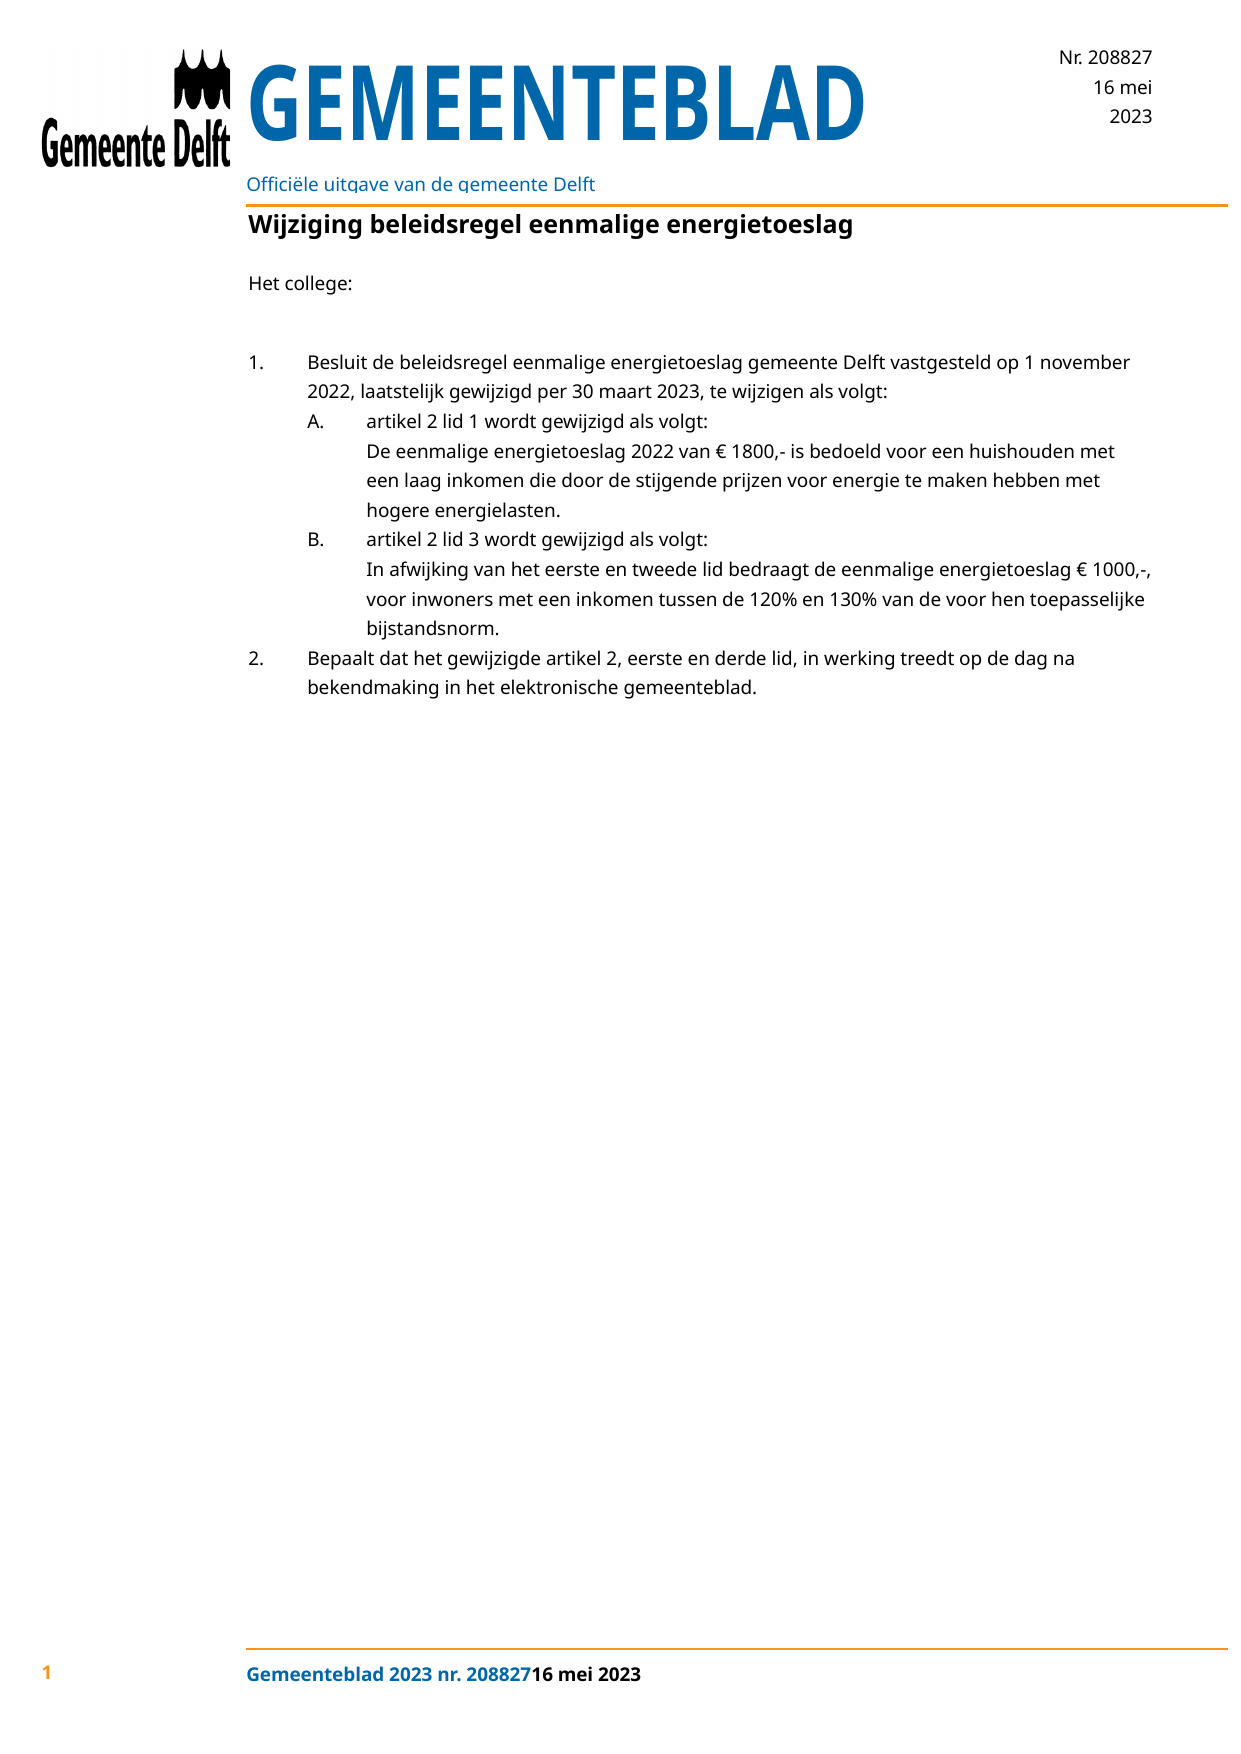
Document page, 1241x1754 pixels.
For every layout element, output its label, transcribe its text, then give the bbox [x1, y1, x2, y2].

text Het college: [248, 270, 1152, 296]
list In afwijking van het eerste en tweede lid bedraagt de eenmalige energietoeslag € 1000,-, voor inwoners met een inkomen tussen de 120% en 130% van de voor hen toepasselijke bijstandsnorm. [307, 556, 1152, 641]
list Besluit de beleidsregel eenmalige energietoeslag gemeente Delft vastgesteld op 1 november 2022, laatstelijk gewijzigd per 30 maart 2023, te wijzigen als volgt: [248, 349, 1152, 404]
picture [41, 47, 231, 172]
list De eenmalige energietoeslag 2022 van € 1800,- is bedoeld voor een huishouden met een laag inkomen die door de stijgende prijzen voor energie te maken hebben met hogere energielasten. [307, 438, 1152, 523]
list artikel 2 lid 3 wordt gewijzigd als volgt: [307, 527, 1152, 552]
list artikel 2 lid 1 wordt gewijzigd als volgt: [307, 408, 1152, 434]
list Bepaalt dat het gewijzigde artikel 2, eerste en derde lid, in werking treedt op de dag na bekendmaking in het elektronische gemeenteblad. [248, 645, 1152, 700]
text Wijziging beleidsregel eenmalige energietoeslag [248, 207, 1152, 241]
